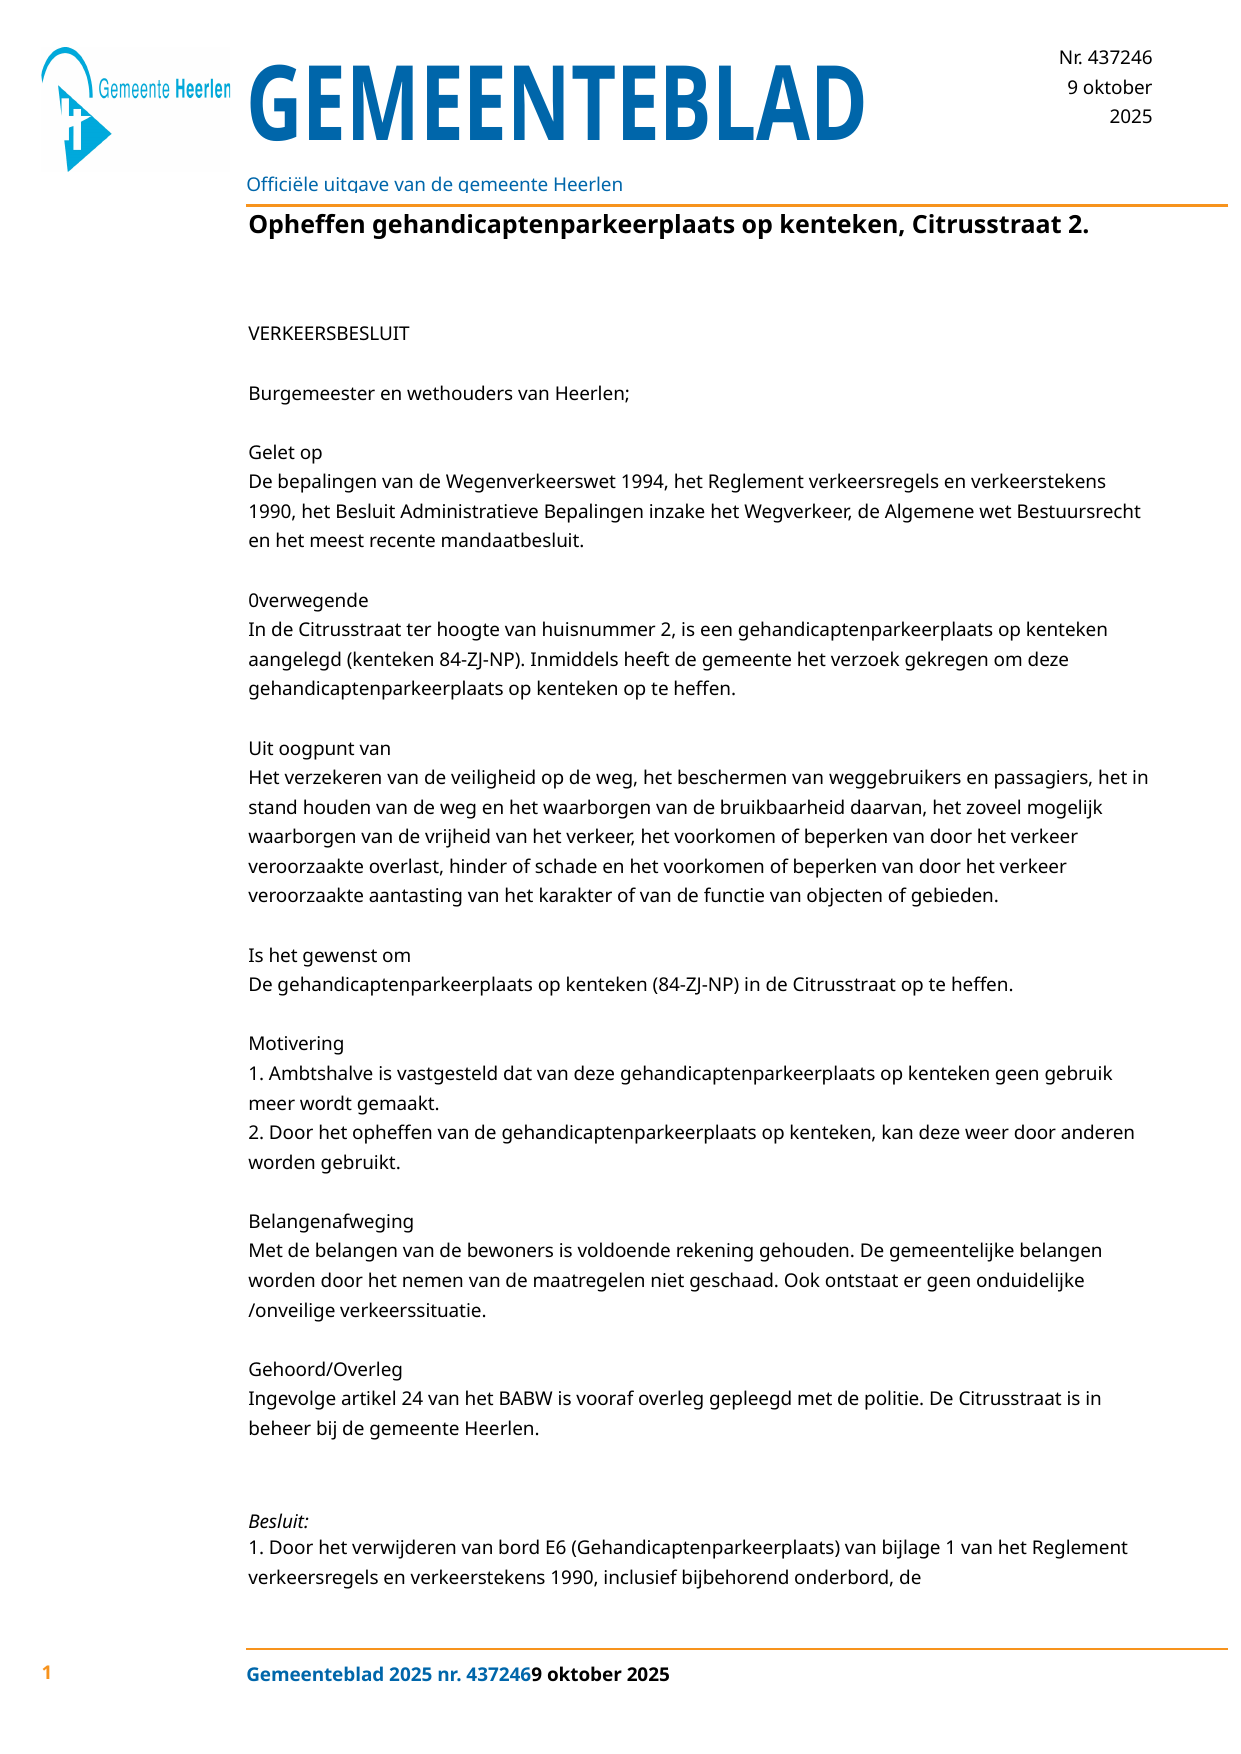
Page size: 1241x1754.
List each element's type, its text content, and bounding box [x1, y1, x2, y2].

text Gehoord/Overleg [248, 1356, 1152, 1382]
text 0verwegende [248, 587, 1152, 613]
picture [41, 47, 231, 172]
text 2. Door het opheffen van de gehandicaptenparkeerplaats op kenteken, kan deze weer door anderen worden gebruikt. [248, 1119, 1152, 1175]
text Motivering [248, 1031, 1152, 1056]
text Met de belangen van de bewoners is voldoende rekening gehouden. De gemeentelijke belangen worden door het nemen van de maatregelen niet geschaad. Ook ontstaat er geen onduidelijke /onveilige verkeerssituatie. [248, 1238, 1152, 1323]
text Ingevolge artikel 24 van het BABW is vooraf overleg gepleegd met de politie. De Citrusstraat is in beheer bij de gemeente Heerlen. [248, 1386, 1152, 1441]
text Burgemeester en wethouders van Heerlen; [248, 380, 1152, 406]
text Besluit: [248, 1509, 1152, 1534]
text 1. Ambtshalve is vastgesteld dat van deze gehandicaptenparkeerplaats op kenteken geen gebruik meer wordt gemaakt. [248, 1060, 1152, 1116]
text Is het gewenst om [248, 942, 1152, 968]
text De bepalingen van de Wegenverkeerswet 1994, het Reglement verkeersregels en verkeerstekens 1990, het Besluit Administratieve Bepalingen inzake het Wegverkeer, de Algemene wet Bestuursrecht en het meest recente mandaatbesluit. [248, 468, 1152, 553]
text De gehandicaptenparkeerplaats op kenteken (84-ZJ-NP) in de Citrusstraat op te heffen. [248, 971, 1152, 997]
text Opheffen gehandicaptenparkeerplaats op kenteken, Citrusstraat 2. [248, 207, 1152, 241]
text Gelet op [248, 439, 1152, 465]
picture [41, 47, 59, 70]
text Het verzekeren van de veiligheid op de weg, het beschermen van weggebruikers en passagiers, het in stand houden van de weg en het waarborgen van de bruikbaarheid daarvan, het zoveel mogelijk waarborgen van de vrijheid van het verkeer, het voorkomen of beperken van door het verkeer veroorzaakte overlast, hinder of schade en het voorkomen of beperken van door het verkeer veroorzaakte aantasting van het karakter of van de functie van objecten of gebieden. [248, 764, 1152, 908]
text In de Citrusstraat ter hoogte van huisnummer 2, is een gehandicaptenparkeerplaats op kenteken aangelegd (kenteken 84-ZJ-NP). Inmiddels heeft de gemeente het verzoek gekregen om deze gehandicaptenparkeerplaats op kenteken op te heffen. [248, 616, 1152, 701]
text Uit oogpunt van [248, 735, 1152, 761]
text 1. Door het verwijderen van bord E6 (Gehandicaptenparkeerplaats) van bijlage 1 van het Reglement verkeersregels en verkeerstekens 1990, inclusief bijbehorend onderbord, de [248, 1534, 1152, 1590]
text Belangenafweging [248, 1208, 1152, 1234]
text VERKEERSBESLUIT [248, 321, 1152, 346]
